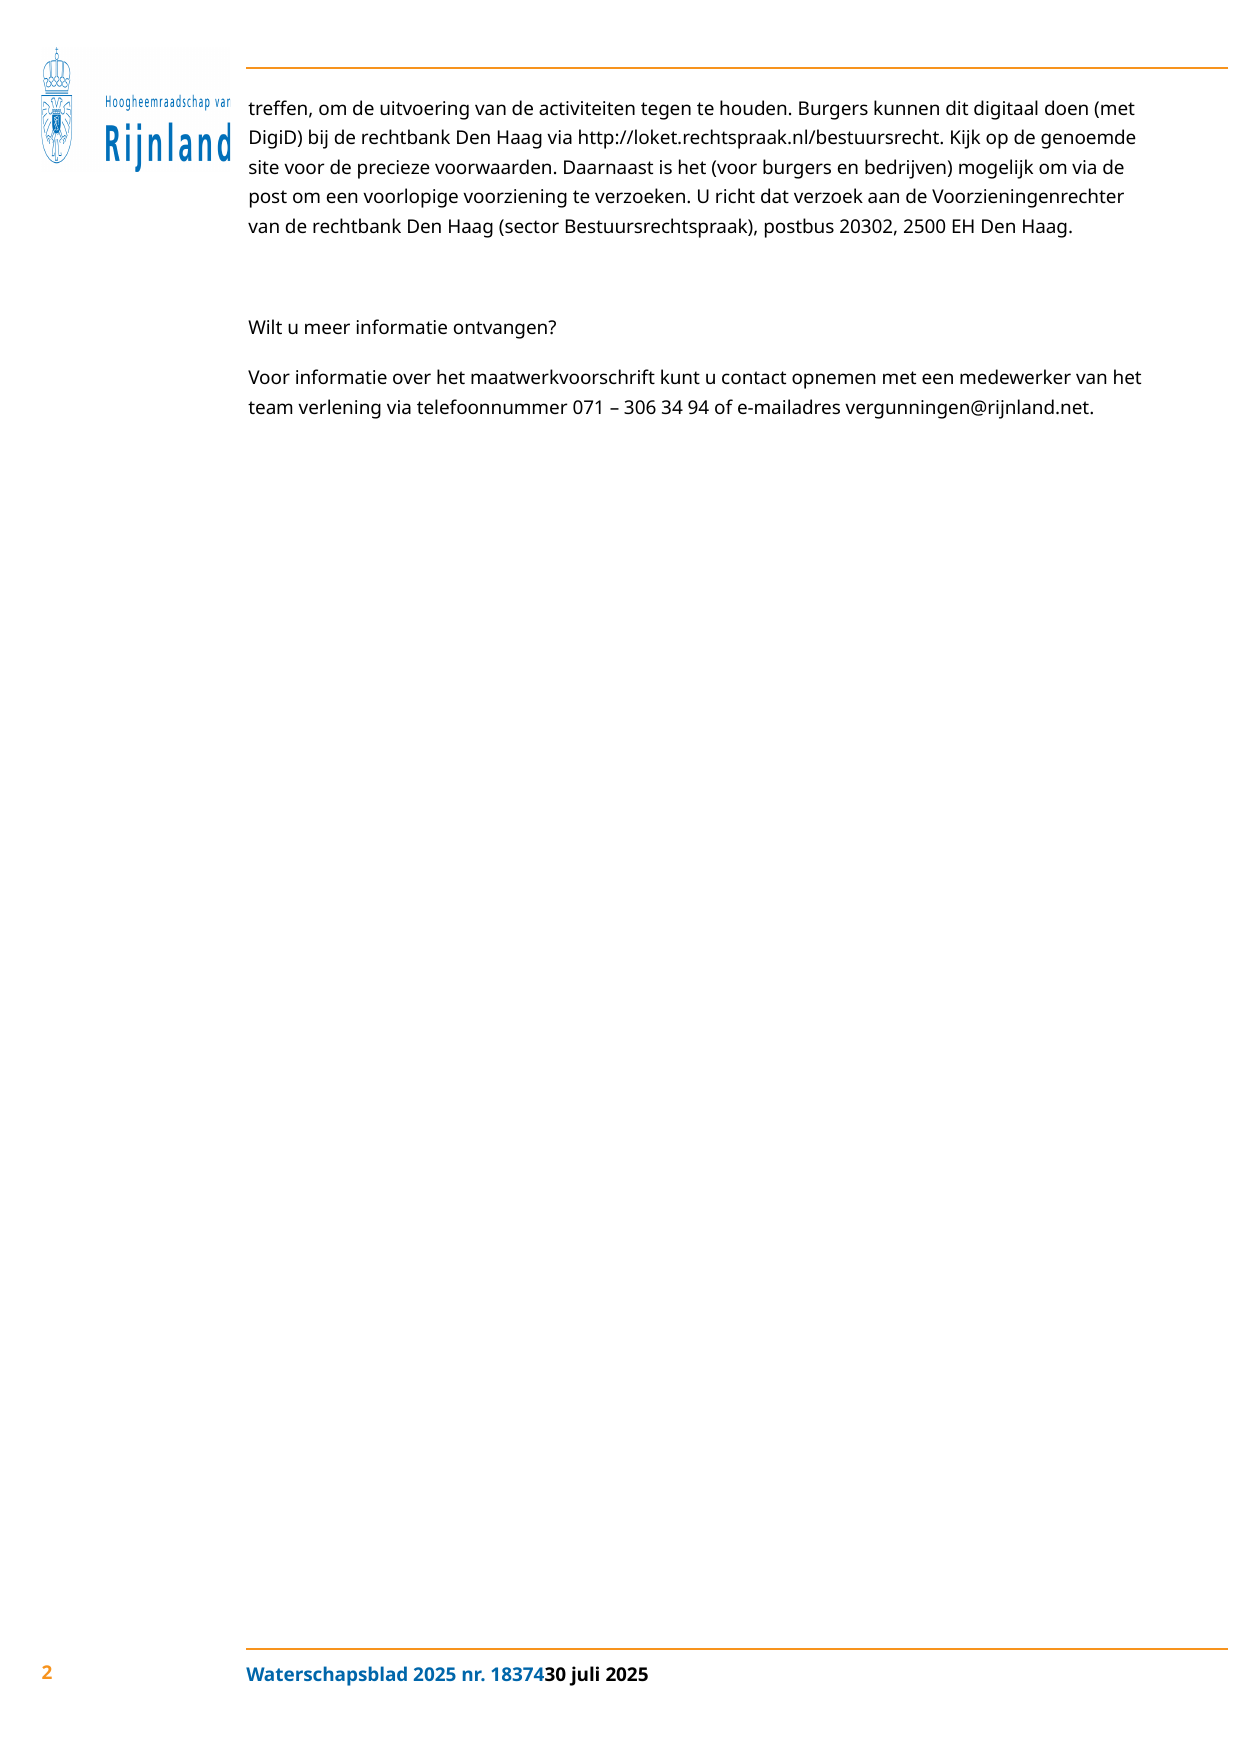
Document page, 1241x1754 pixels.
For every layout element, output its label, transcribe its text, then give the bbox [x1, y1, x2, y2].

text Voor informatie over het maatwerkvoorschrift kunt u contact opnemen met een medewerker van het team verlening via telefoonnummer 071 – 306 34 94 of e-mailadres vergunningen@rijnland.net. [248, 364, 1152, 420]
picture [41, 47, 231, 172]
text treffen, om de uitvoering van de activiteiten tegen te houden. Burgers kunnen dit digitaal doen (met DigiD) bij de rechtbank Den Haag via http://loket.rechtspraak.nl/bestuursrecht. Kijk op de genoemde site voor de precieze voorwaarden. Daarnaast is het (voor burgers en bedrijven) mogelijk om via de post om een voorlopige voorziening te verzoeken. U richt dat verzoek aan de Voorzieningenrechter van de rechtbank Den Haag (sector Bestuursrechtspraak), postbus 20302, 2500 EH Den Haag. [248, 95, 1152, 239]
text Wilt u meer informatie ontvangen? [248, 314, 1152, 340]
